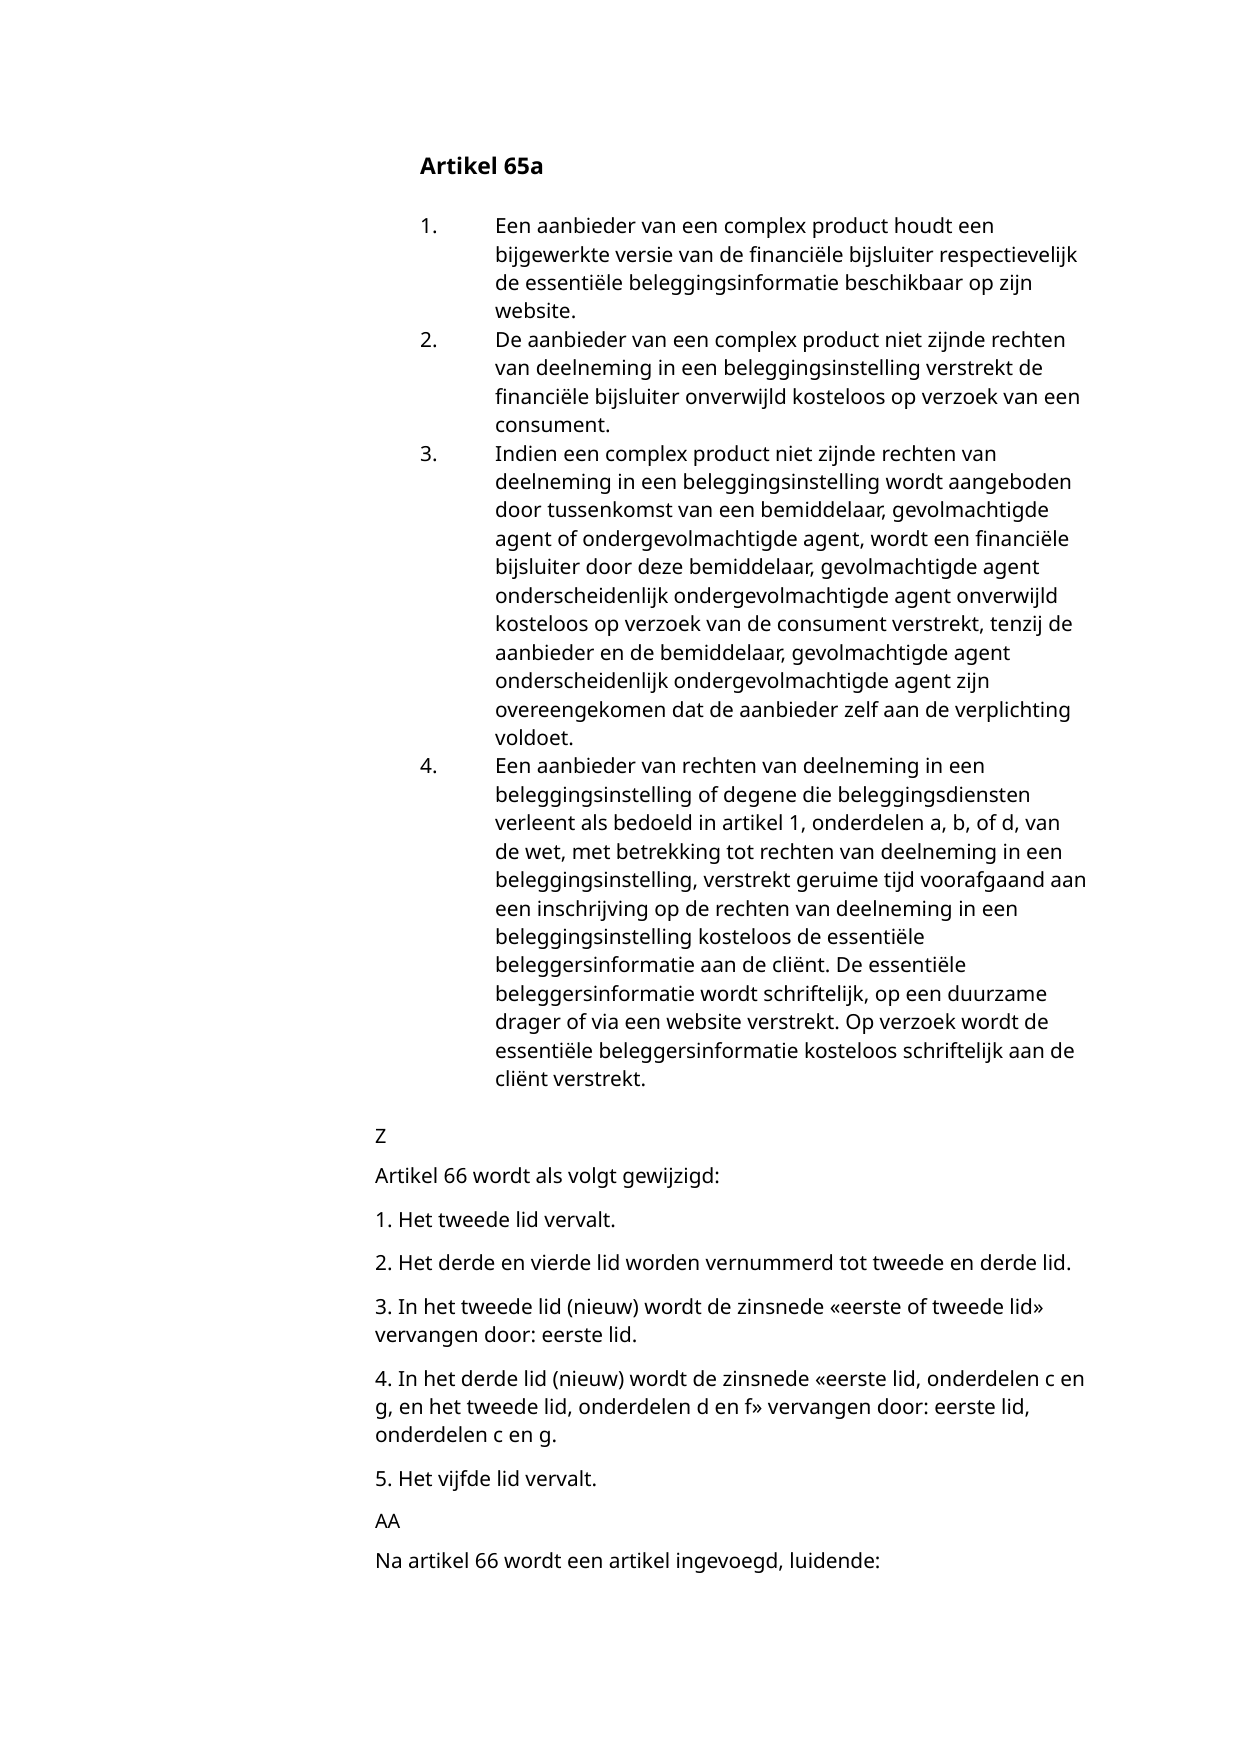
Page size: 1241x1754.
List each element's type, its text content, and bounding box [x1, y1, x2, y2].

text 3. In het tweede lid (nieuw) wordt de zinsnede «eerste of tweede lid» vervangen door: eerste lid. [375, 1292, 1090, 1349]
text AA [375, 1507, 1090, 1534]
subtitle Artikel 65a [420, 150, 1090, 181]
list Indien een complex product niet zijnde rechten van deelneming in een beleggingsinstelling wordt aangeboden door tussenkomst van een bemiddelaar, gevolmachtigde agent of ondergevolmachtigde agent, wordt een financiële bijsluiter door deze bemiddelaar, gevolmachtigde agent onderscheidenlijk ondergevolmachtigde agent onverwijld kosteloos op verzoek van de consument verstrekt, tenzij de aanbieder en de bemiddelaar, gevolmachtigde agent onderscheidenlijk ondergevolmachtigde agent zijn overeengekomen dat de aanbieder zelf aan de verplichting voldoet. [420, 439, 1090, 752]
text 5. Het vijfde lid vervalt. [375, 1464, 1090, 1492]
list Een aanbieder van rechten van deelneming in een beleggingsinstelling of degene die beleggingsdiensten verleent als bedoeld in artikel 1, onderdelen a, b, of d, van de wet, met betrekking tot rechten van deelneming in een beleggingsinstelling, verstrekt geruime tijd voorafgaand aan een inschrijving op de rechten van deelneming in een beleggingsinstelling kosteloos de essentiële beleggersinformatie aan de cliënt. De essentiële beleggersinformatie wordt schriftelijk, op een duurzame drager of via een website verstrekt. Op verzoek wordt de essentiële beleggersinformatie kosteloos schriftelijk aan de cliënt verstrekt. [420, 752, 1090, 1093]
text 4. In het derde lid (nieuw) wordt de zinsnede «eerste lid, onderdelen c en g, en het tweede lid, onderdelen d en f» vervangen door: eerste lid, onderdelen c en g. [375, 1364, 1090, 1449]
text Artikel 66 wordt als volgt gewijzigd: [375, 1162, 1090, 1190]
text 2. Het derde en vierde lid worden vernummerd tot tweede en derde lid. [375, 1248, 1090, 1277]
text 1. Het tweede lid vervalt. [375, 1205, 1090, 1233]
text Z [375, 1123, 1090, 1150]
list Een aanbieder van een complex product houdt een bijgewerkte versie van de financiële bijsluiter respectievelijk de essentiële beleggingsinformatie beschikbaar op zijn website. [420, 211, 1090, 325]
list De aanbieder van een complex product niet zijnde rechten van deelneming in een beleggingsinstelling verstrekt de financiële bijsluiter onverwijld kosteloos op verzoek van een consument. [420, 325, 1090, 439]
text Na artikel 66 wordt een artikel ingevoegd, luidende: [375, 1546, 1090, 1575]
